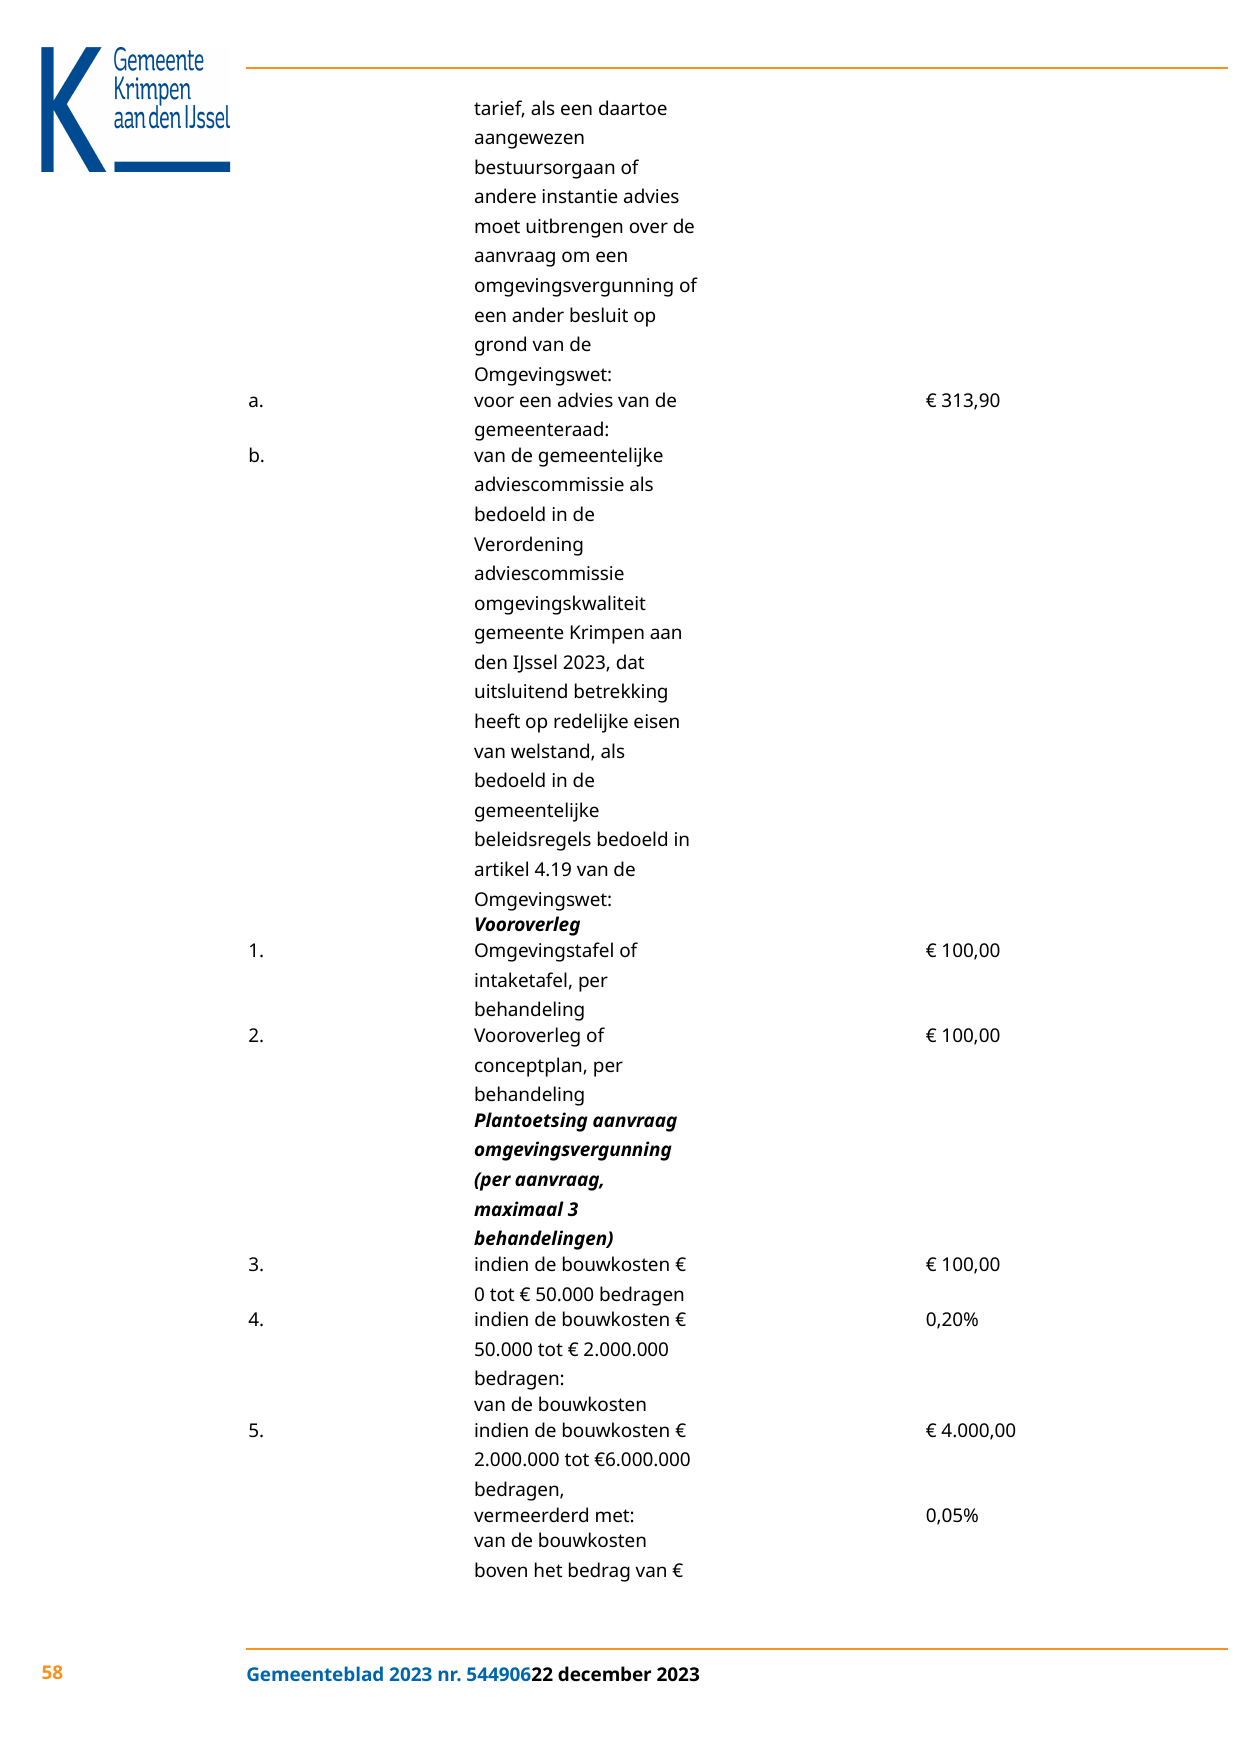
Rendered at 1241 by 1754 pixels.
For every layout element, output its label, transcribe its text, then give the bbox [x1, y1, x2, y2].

table_cell 5. [248, 1417, 474, 1502]
table_cell [700, 1528, 926, 1583]
table_cell [926, 912, 1152, 937]
table_cell a. [248, 387, 474, 442]
table_cell voor een advies van de gemeenteraad: [474, 387, 700, 442]
table_cell van de bouwkosten boven het bedrag van € [474, 1528, 700, 1583]
table_cell [926, 1391, 1152, 1417]
table_cell [700, 1417, 926, 1502]
table_cell [248, 95, 474, 387]
table_cell vermeerderd met: [474, 1502, 700, 1528]
table_cell [926, 1528, 1152, 1583]
table_cell [700, 1251, 926, 1306]
table_cell van de bouwkosten [474, 1391, 700, 1417]
table_cell € 100,00 [926, 1022, 1152, 1107]
table_cell Vooroverleg [474, 912, 700, 937]
table_cell 0,20% [926, 1306, 1152, 1391]
table_cell [926, 442, 1152, 912]
table_cell [700, 1391, 926, 1417]
table_cell [926, 95, 1152, 387]
table_cell Plantoetsing aanvraag omgevingsvergunning (per aanvraag, maximaal 3 behandelingen) [474, 1107, 700, 1251]
table_cell [700, 1022, 926, 1107]
table_cell indien de bouwkosten € 50.000 tot € 2.000.000 bedragen: [474, 1306, 700, 1391]
table_cell € 4.000,00 [926, 1417, 1152, 1502]
table_cell [700, 1306, 926, 1391]
table_cell indien de bouwkosten € 0 tot € 50.000 bedragen [474, 1251, 700, 1306]
table_cell € 100,00 [926, 1251, 1152, 1306]
table_cell 1. [248, 937, 474, 1022]
table_cell tarief, als een daartoe aangewezen bestuursorgaan of andere instantie advies moet uitbrengen over de aanvraag om een omgevingsvergunning of een ander besluit op grond van de Omgevingswet: [474, 95, 700, 387]
table_cell € 100,00 [926, 937, 1152, 1022]
table_cell [248, 1528, 474, 1583]
table_cell 4. [248, 1306, 474, 1391]
table_cell [700, 387, 926, 442]
table_cell Vooroverleg of conceptplan, per behandeling [474, 1022, 700, 1107]
table_cell [926, 1107, 1152, 1251]
picture [41, 47, 231, 172]
table_cell b. [248, 442, 474, 912]
table_cell van de gemeentelijke adviescommissie als bedoeld in de Verordening adviescommissie omgevingskwaliteit gemeente Krimpen aan den IJssel 2023, dat uitsluitend betrekking heeft op redelijke eisen van welstand, als bedoeld in de gemeentelijke beleidsregels bedoeld in artikel 4.19 van de Omgevingswet: [474, 442, 700, 912]
table_cell € 313,90 [926, 387, 1152, 442]
table_cell [248, 1107, 474, 1251]
table_cell Omgevingstafel of intaketafel, per behandeling [474, 937, 700, 1022]
table_cell 2. [248, 1022, 474, 1107]
table_cell 3. [248, 1251, 474, 1306]
table_cell [700, 442, 926, 912]
table_cell 0,05% [926, 1502, 1152, 1528]
table_cell [700, 1107, 926, 1251]
table_cell [700, 912, 926, 937]
table_cell [700, 95, 926, 387]
table_cell [248, 1502, 474, 1528]
table_cell [248, 912, 474, 937]
table_cell indien de bouwkosten € 2.000.000 tot €6.000.000 bedragen, [474, 1417, 700, 1502]
table_cell [700, 1502, 926, 1528]
table_cell [248, 1391, 474, 1417]
table_cell [700, 937, 926, 1022]
